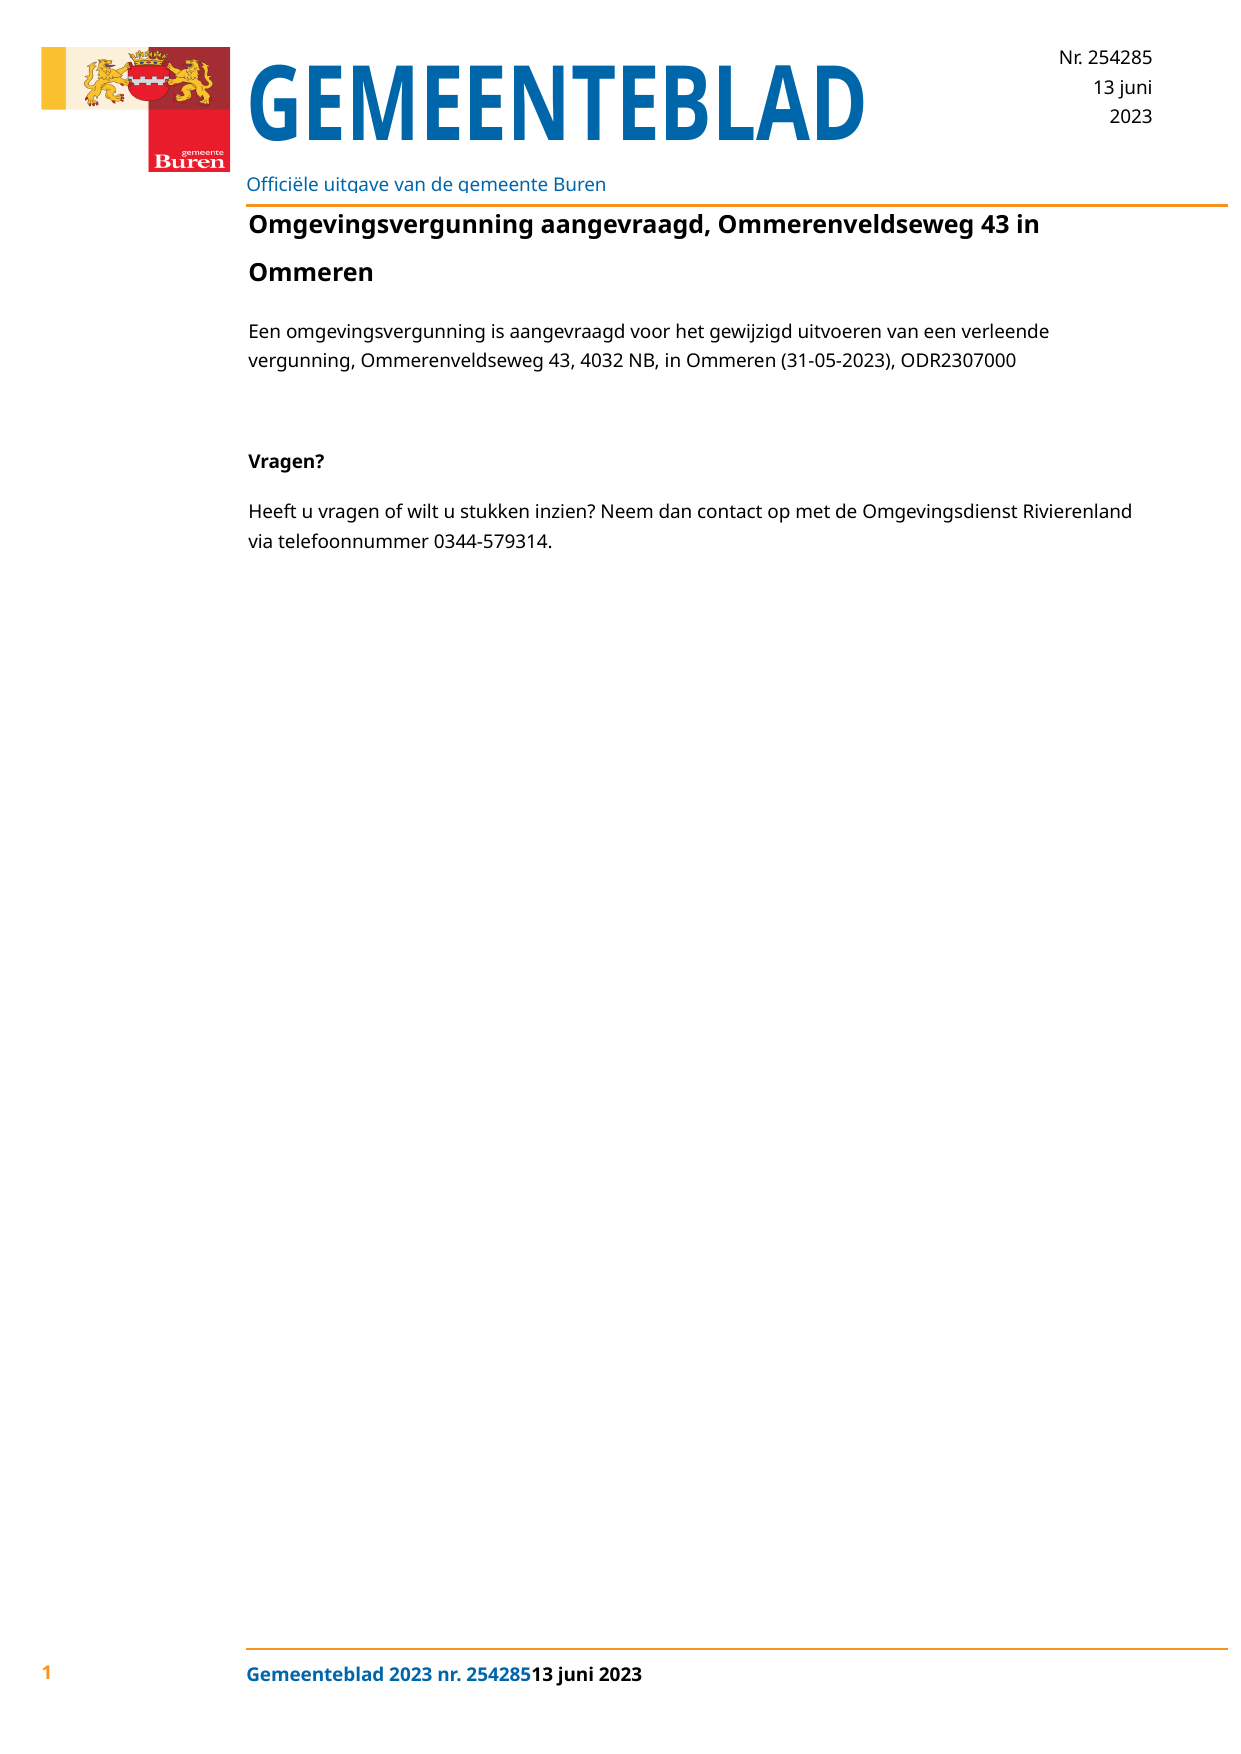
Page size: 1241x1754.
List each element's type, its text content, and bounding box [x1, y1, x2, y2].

text Heeft u vragen of wilt u stukken inzien? Neem dan contact op met de Omgevingsdienst Rivierenland via telefoonnummer 0344-579314. [248, 499, 1152, 554]
text Omgevingsvergunning aangevraagd, Ommerenveldseweg 43 in Ommeren [248, 207, 1152, 288]
text Een omgevingsvergunning is aangevraagd voor het gewijzigd uitvoeren van een verleende vergunning, Ommerenveldseweg 43, 4032 NB, in Ommeren (31-05-2023), ODR2307000 [248, 318, 1152, 373]
text Vragen? [248, 448, 1152, 474]
picture [41, 47, 231, 172]
